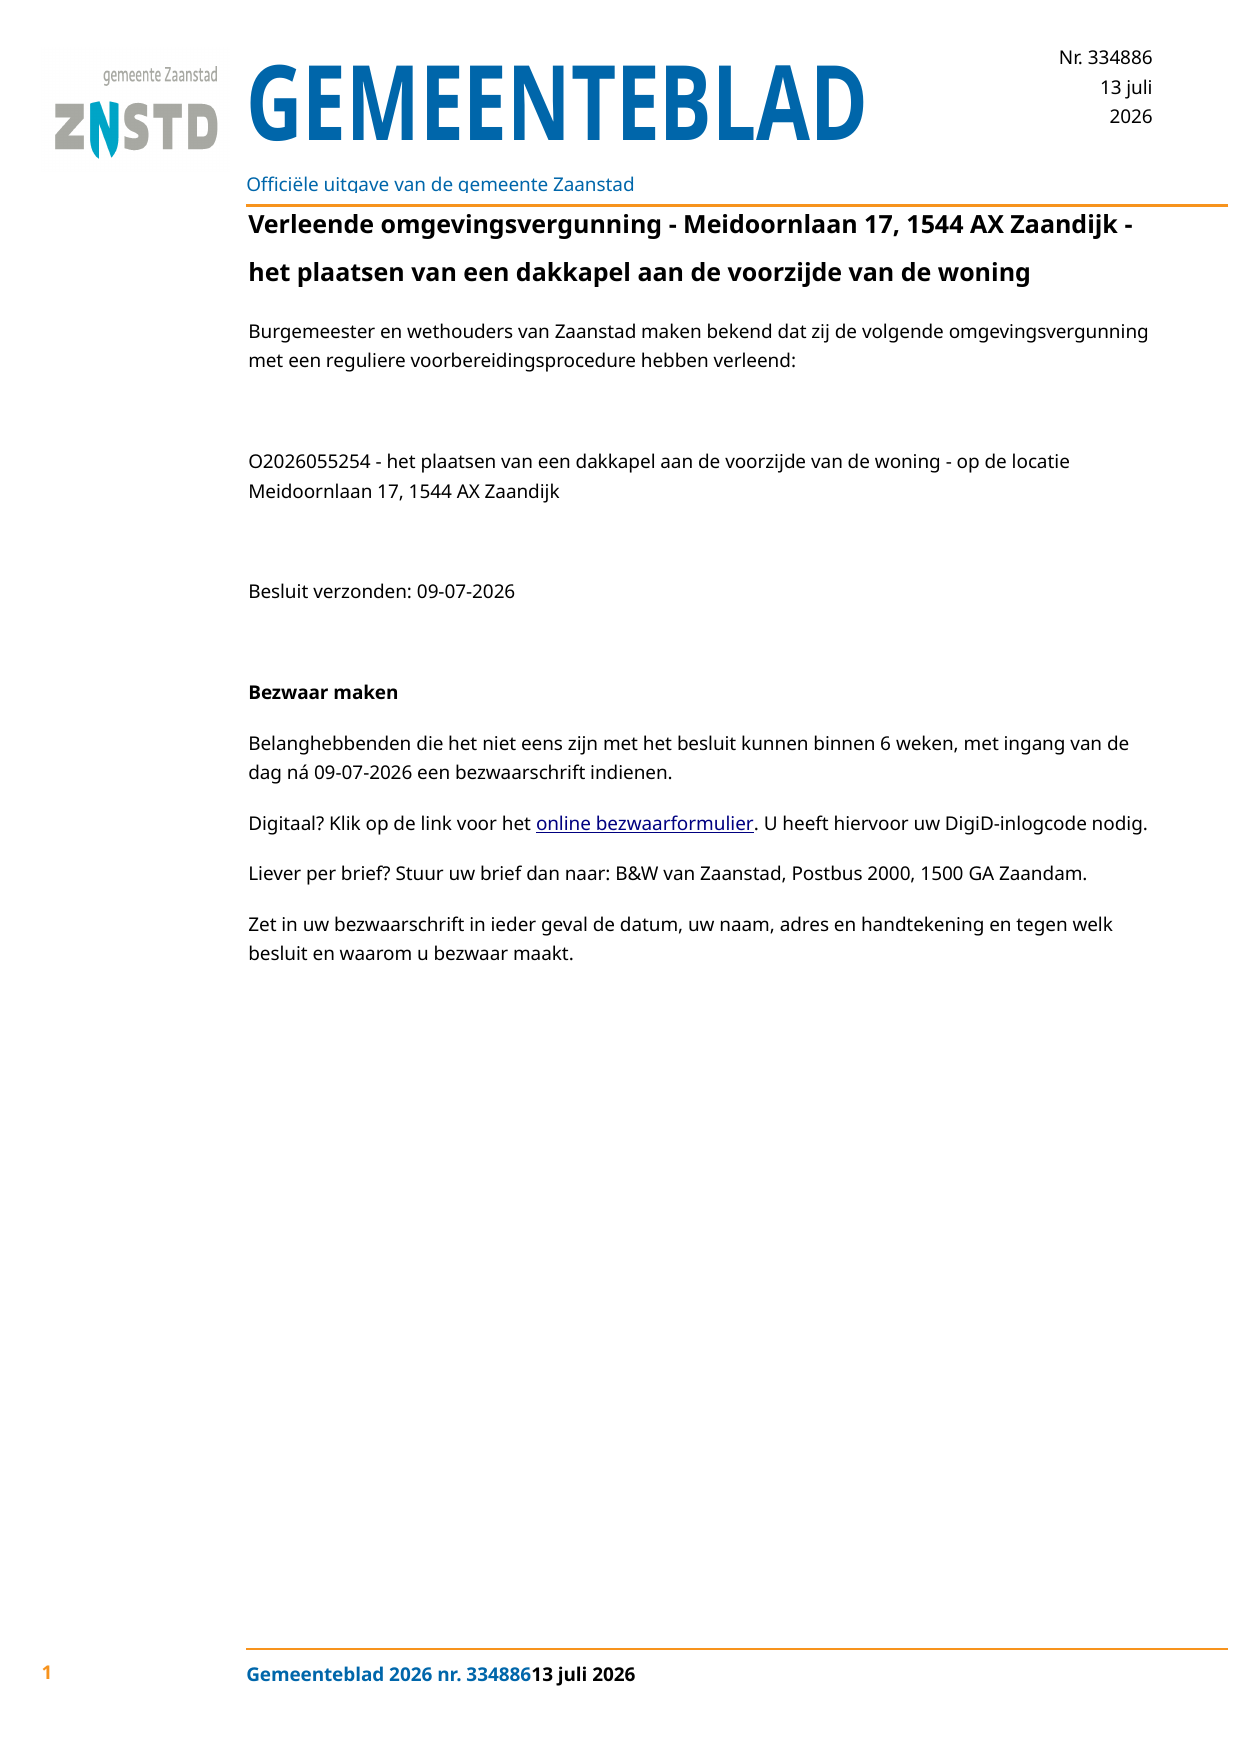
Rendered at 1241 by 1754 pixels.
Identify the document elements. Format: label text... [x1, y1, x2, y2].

text Belanghebbenden die het niet eens zijn met het besluit kunnen binnen 6 weken, met ingang van de dag ná 09-07-2026 een bezwaarschrift indienen. [248, 730, 1152, 785]
text Burgemeester en wethouders van Zaanstad maken bekend dat zij de volgende omgevingsvergunning met een reguliere voorbereidingsprocedure hebben verleend: [248, 318, 1152, 373]
picture [41, 47, 231, 172]
text Verleende omgevingsvergunning - Meidoornlaan 17, 1544 AX Zaandijk - het plaatsen van een dakkapel aan de voorzijde van de woning [248, 207, 1152, 288]
text Zet in uw bezwaarschrift in ieder geval de datum, uw naam, adres en handtekening en tegen welk besluit en waarom u bezwaar maakt. [248, 911, 1152, 966]
text Besluit verzonden: 09-07-2026 [248, 579, 1152, 604]
text O2026055254 - het plaatsen van een dakkapel aan de voorzijde van de woning - op de locatie Meidoornlaan 17, 1544 AX Zaandijk [248, 448, 1152, 504]
text Bezwaar maken [248, 679, 1152, 705]
text Digitaal? Klik op de link voor het online bezwaarformulier. U heeft hiervoor uw DigiD-inlogcode nodig. [248, 810, 1152, 836]
text Liever per brief? Stuur uw brief dan naar: B&W van Zaanstad, Postbus 2000, 1500 GA Zaandam. [248, 860, 1152, 886]
